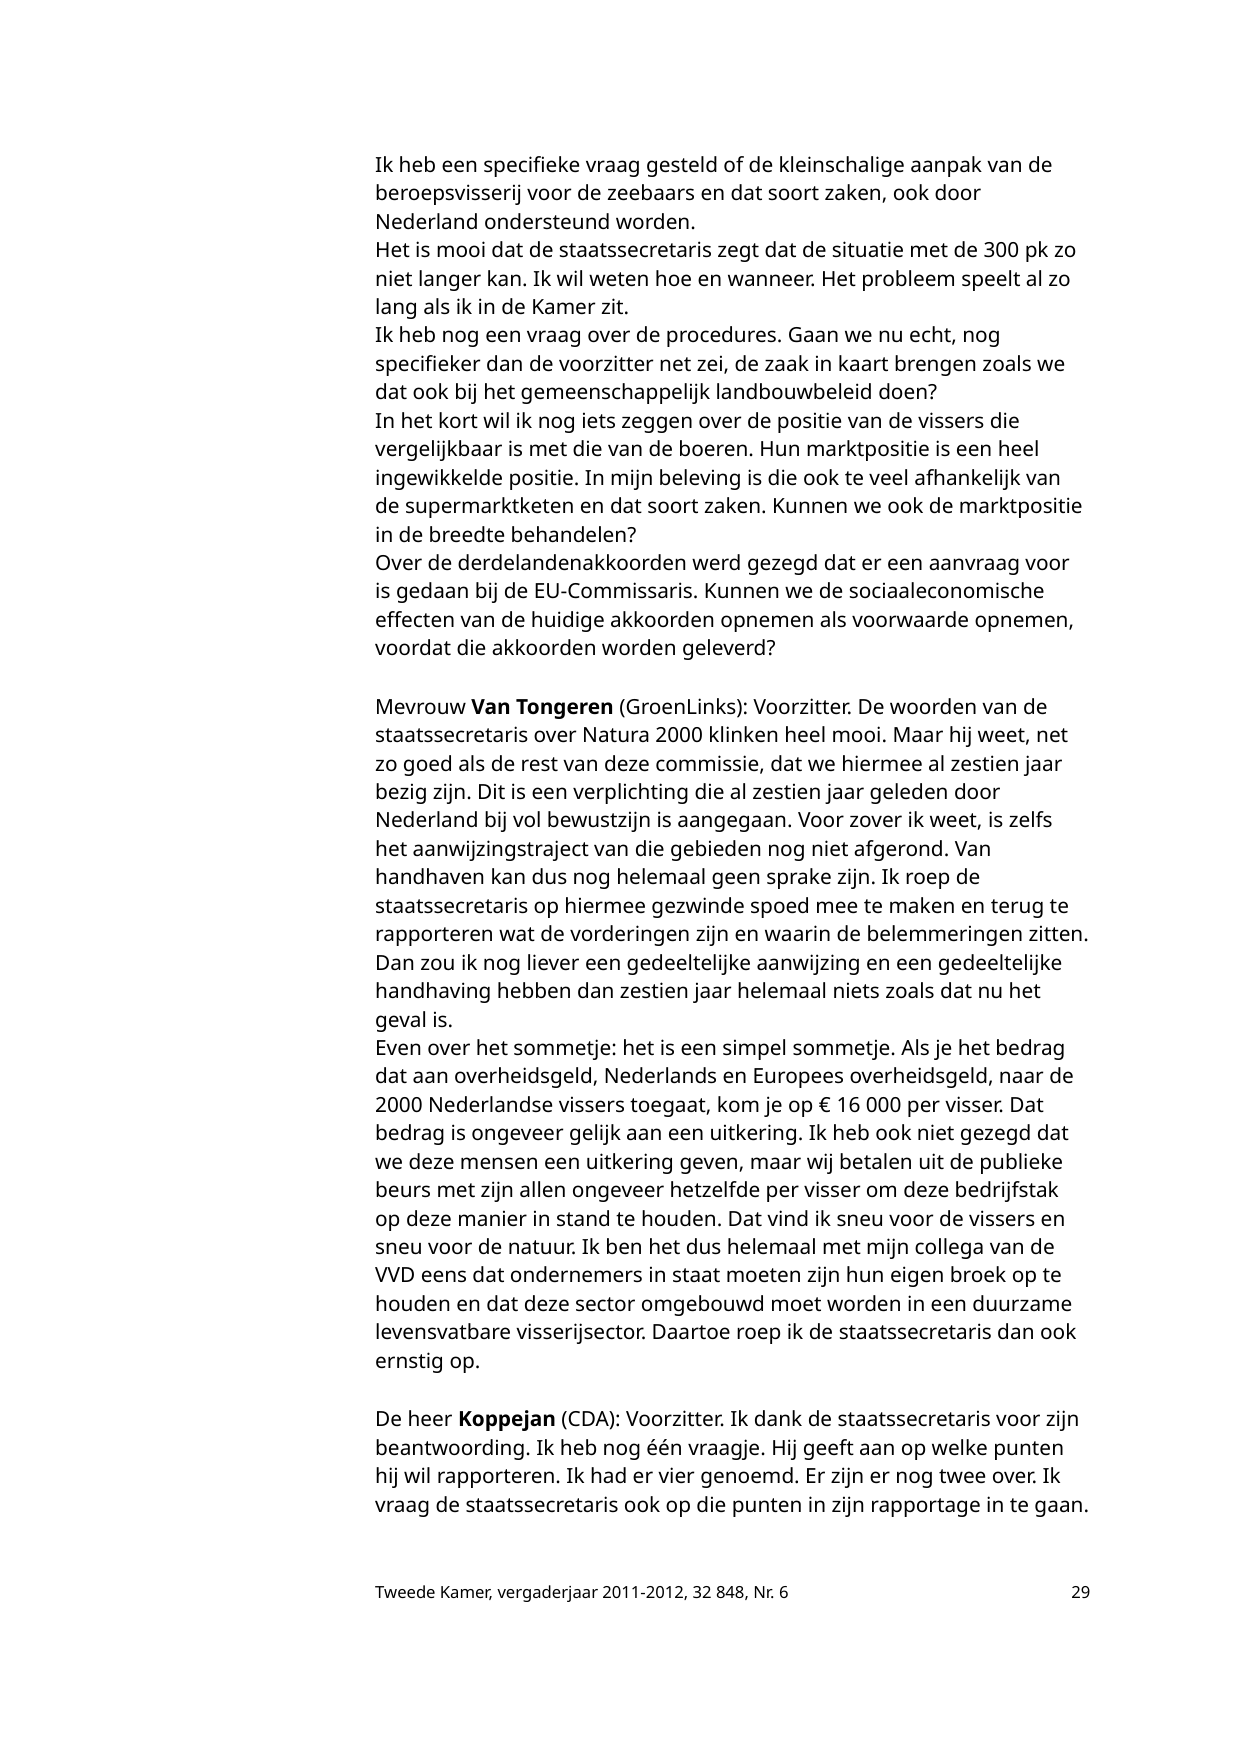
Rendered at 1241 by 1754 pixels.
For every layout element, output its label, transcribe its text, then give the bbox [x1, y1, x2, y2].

text Mevrouw Van Tongeren (GroenLinks): Voorzitter. De woorden van de staatssecretaris over Natura 2000 klinken heel mooi. Maar hij weet, net zo goed als de rest van deze commissie, dat we hiermee al zestien jaar bezig zijn. Dit is een verplichting die al zestien jaar geleden door Nederland bij vol bewustzijn is aangegaan. Voor zover ik weet, is zelfs het aanwijzingstraject van die gebieden nog niet afgerond. Van handhaven kan dus nog helemaal geen sprake zijn. Ik roep de staatssecretaris op hiermee gezwinde spoed mee te maken en terug te rapporteren wat de vorderingen zijn en waarin de belemmeringen zitten. Dan zou ik nog liever een gedeeltelijke aanwijzing en een gedeeltelijke handhaving hebben dan zestien jaar helemaal niets zoals dat nu het geval is. [375, 692, 1090, 1033]
text In het kort wil ik nog iets zeggen over de positie van de vissers die vergelijkbaar is met die van de boeren. Hun marktpositie is een heel ingewikkelde positie. In mijn beleving is die ook te veel afhankelijk van de supermarktketen en dat soort zaken. Kunnen we ook de marktpositie in de breedte behandelen? [375, 406, 1090, 548]
text De heer Koppejan (CDA): Voorzitter. Ik dank de staatssecretaris voor zijn beantwoording. Ik heb nog één vraagje. Hij geeft aan op welke punten hij wil rapporteren. Ik had er vier genoemd. Er zijn er nog twee over. Ik vraag de staatssecretaris ook op die punten in zijn rapportage in te gaan. [375, 1404, 1090, 1518]
text Over de derdelandenakkoorden werd gezegd dat er een aanvraag voor is gedaan bij de EU-Commissaris. Kunnen we de sociaaleconomische effecten van de huidige akkoorden opnemen als voorwaarde opnemen, voordat die akkoorden worden geleverd? [375, 548, 1090, 662]
text Ik heb nog een vraag over de procedures. Gaan we nu echt, nog specifieker dan de voorzitter net zei, de zaak in kaart brengen zoals we dat ook bij het gemeenschappelijk landbouwbeleid doen? [375, 321, 1090, 406]
text Ik heb een specifieke vraag gesteld of de kleinschalige aanpak van de beroepsvisserij voor de zeebaars en dat soort zaken, ook door Nederland ondersteund worden. [375, 150, 1090, 235]
text Het is mooi dat de staatssecretaris zegt dat de situatie met de 300 pk zo niet langer kan. Ik wil weten hoe en wanneer. Het probleem speelt al zo lang als ik in de Kamer zit. [375, 235, 1090, 321]
text Even over het sommetje: het is een simpel sommetje. Als je het bedrag dat aan overheidsgeld, Nederlands en Europees overheidsgeld, naar de 2000 Nederlandse vissers toegaat, kom je op € 16 000 per visser. Dat bedrag is ongeveer gelijk aan een uitkering. Ik heb ook niet gezegd dat we deze mensen een uitkering geven, maar wij betalen uit de publieke beurs met zijn allen ongeveer hetzelfde per visser om deze bedrijfstak op deze manier in stand te houden. Dat vind ik sneu voor de vissers en sneu voor de natuur. Ik ben het dus helemaal met mijn collega van de VVD eens dat ondernemers in staat moeten zijn hun eigen broek op te houden en dat deze sector omgebouwd moet worden in een duurzame levensvatbare visserijsector. Daartoe roep ik de staatssecretaris dan ook ernstig op. [375, 1033, 1090, 1374]
